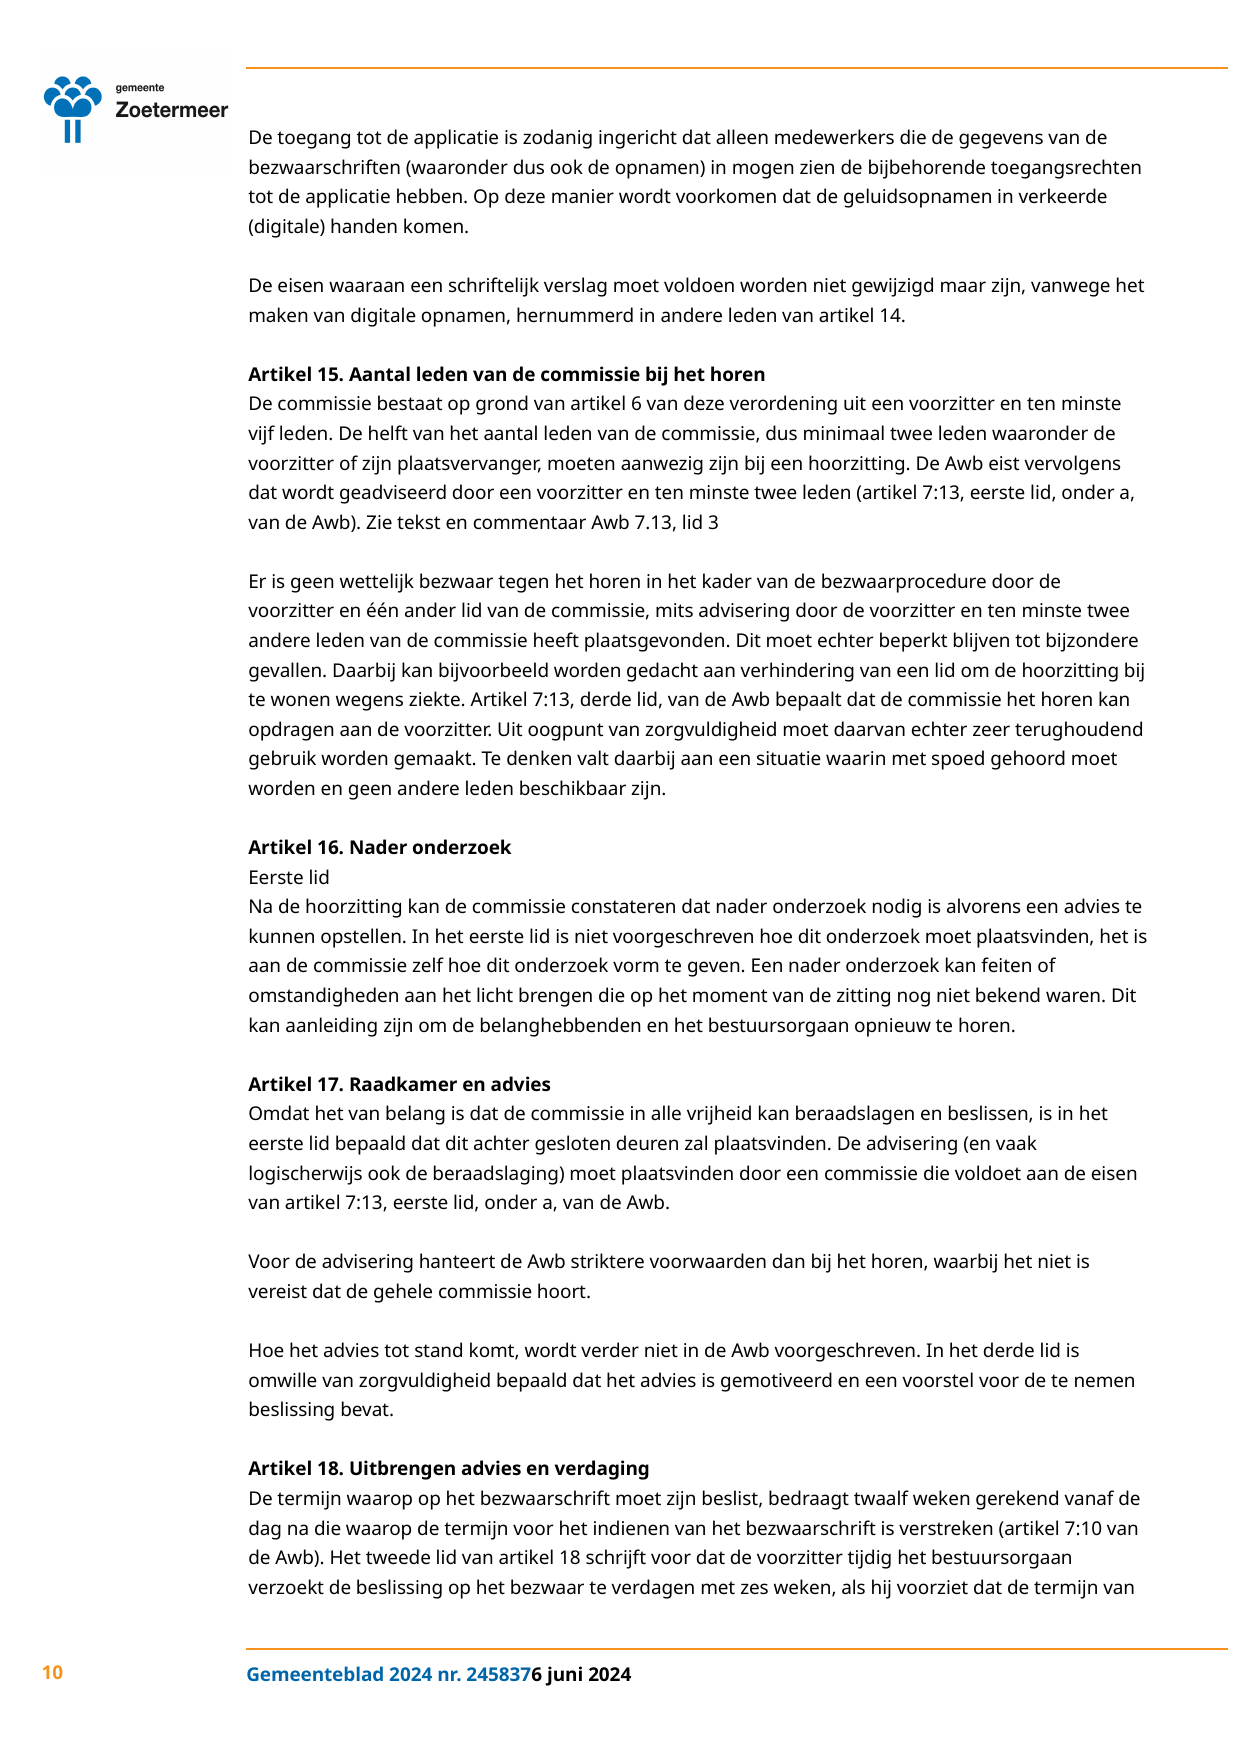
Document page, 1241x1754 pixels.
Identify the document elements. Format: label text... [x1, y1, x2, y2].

text Na de hoorzitting kan de commissie constateren dat nader onderzoek nodig is alvorens een advies te kunnen opstellen. In het eerste lid is niet voorgeschreven hoe dit onderzoek moet plaatsvinden, het is aan de commissie zelf hoe dit onderzoek vorm te geven. Een nader onderzoek kan feiten of omstandigheden aan het licht brengen die op het moment van de zitting nog niet bekend waren. Dit kan aanleiding zijn om de belanghebbenden en het bestuursorgaan opnieuw te horen. [248, 893, 1152, 1038]
text Artikel 16. Nader onderzoek [248, 834, 1152, 860]
text Artikel 15. Aantal leden van de commissie bij het horen [248, 361, 1152, 387]
text De commissie bestaat op grond van artikel 6 van deze verordening uit een voorzitter en ten minste vijf leden. De helft van het aantal leden van de commissie, dus minimaal twee leden waaronder de voorzitter of zijn plaatsvervanger, moeten aanwezig zijn bij een hoorzitting. De Awb eist vervolgens dat wordt geadviseerd door een voorzitter en ten minste twee leden (artikel 7:13, eerste lid, onder a, van de Awb). Zie tekst en commentaar Awb 7.13, lid 3 [248, 391, 1152, 535]
text Artikel 18. Uitbrengen advies en verdaging [248, 1456, 1152, 1481]
text Artikel 17. Raadkamer en advies [248, 1071, 1152, 1097]
text Omdat het van belang is dat de commissie in alle vrijheid kan beraadslagen en beslissen, is in het eerste lid bepaald dat dit achter gesloten deuren zal plaatsvinden. De advisering (en vaak logischerwijs ook de beraadslaging) moet plaatsvinden door een commissie die voldoet aan de eisen van artikel 7:13, eerste lid, onder a, van de Awb. [248, 1101, 1152, 1215]
text De eisen waaraan een schriftelijk verslag moet voldoen worden niet gewijzigd maar zijn, vanwege het maken van digitale opnamen, hernummerd in andere leden van artikel 14. [248, 272, 1152, 328]
text De toegang tot de applicatie is zodanig ingericht dat alleen medewerkers die de gegevens van de bezwaarschriften (waaronder dus ook de opnamen) in mogen zien de bijbehorende toegangsrechten tot de applicatie hebben. Op deze manier wordt voorkomen dat de geluidsopnamen in verkeerde (digitale) handen komen. [248, 124, 1152, 239]
text Voor de advisering hanteert de Awb striktere voorwaarden dan bij het horen, waarbij het niet is vereist dat de gehele commissie hoort. [248, 1248, 1152, 1304]
text Eerste lid [248, 864, 1152, 890]
text Hoe het advies tot stand komt, wordt verder niet in de Awb voorgeschreven. In het derde lid is omwille van zorgvuldigheid bepaald dat het advies is gemotiveerd en een voorstel voor de te nemen beslissing bevat. [248, 1337, 1152, 1422]
text De termijn waarop op het bezwaarschrift moet zijn beslist, bedraagt twaalf weken gerekend vanaf de dag na die waarop de termijn voor het indienen van het bezwaarschrift is verstreken (artikel 7:10 van de Awb). Het tweede lid van artikel 18 schrijft voor dat de voorzitter tijdig het bestuursorgaan verzoekt de beslissing op het bezwaar te verdagen met zes weken, als hij voorziet dat de termijn van [248, 1485, 1152, 1600]
text Er is geen wettelijk bezwaar tegen het horen in het kader van de bezwaarprocedure door de voorzitter en één ander lid van de commissie, mits advisering door de voorzitter en ten minste twee andere leden van de commissie heeft plaatsgevonden. Dit moet echter beperkt blijven tot bijzondere gevallen. Daarbij kan bijvoorbeeld worden gedacht aan verhindering van een lid om de hoorzitting bij te wonen wegens ziekte. Artikel 7:13, derde lid, van de Awb bepaalt dat de commissie het horen kan opdragen aan de voorzitter. Uit oogpunt van zorgvuldigheid moet daarvan echter zeer terughoudend gebruik worden gemaakt. Te denken valt daarbij aan een situatie waarin met spoed gehoord moet worden en geen andere leden beschikbaar zijn. [248, 568, 1152, 801]
picture [41, 47, 231, 172]
